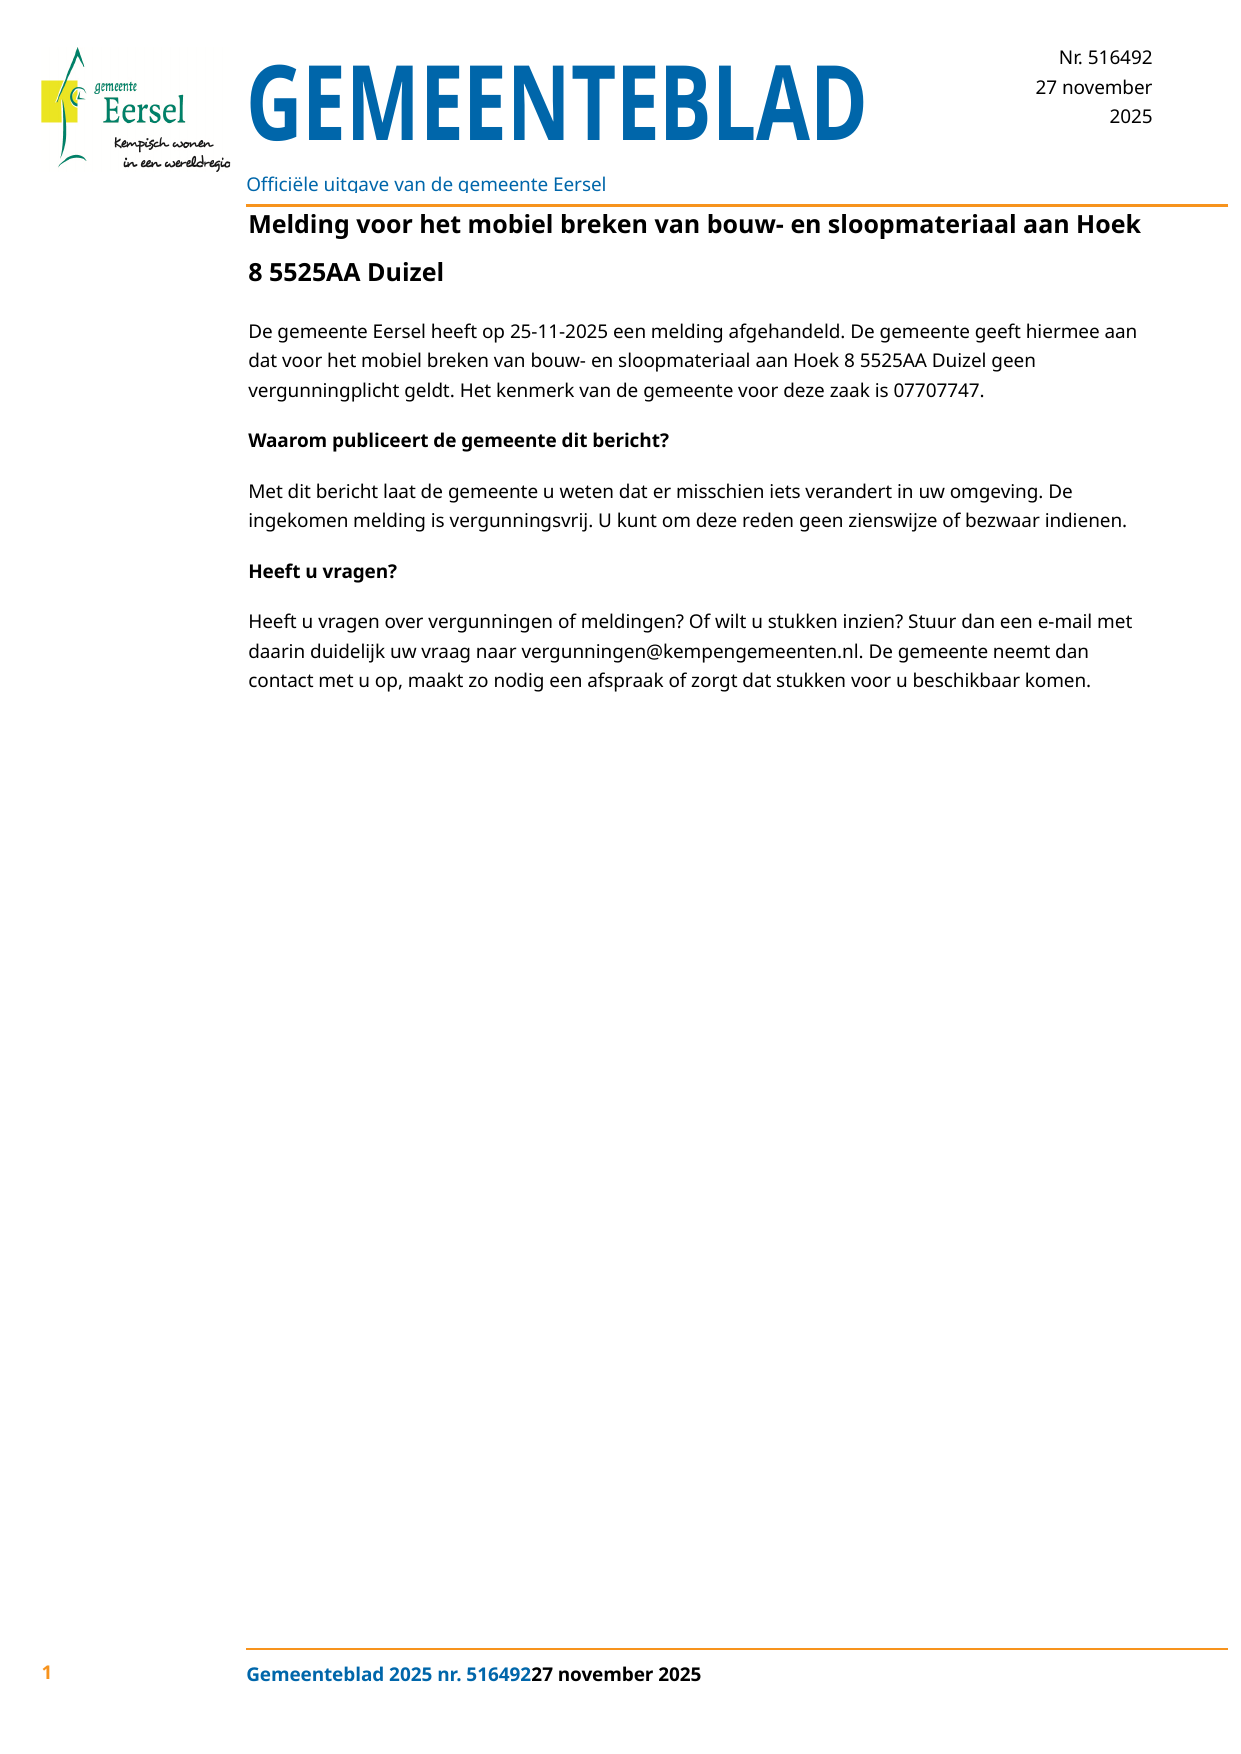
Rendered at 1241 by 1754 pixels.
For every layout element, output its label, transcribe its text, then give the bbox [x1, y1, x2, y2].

text Heeft u vragen over vergunningen of meldingen? Of wilt u stukken inzien? Stuur dan een e-mail met daarin duidelijk uw vraag naar vergunningen@kempengemeenten.nl. De gemeente neemt dan contact met u op, maakt zo nodig een afspraak of zorgt dat stukken voor u beschikbaar komen. [248, 608, 1152, 693]
picture [41, 47, 231, 172]
text Met dit bericht laat de gemeente u weten dat er misschien iets verandert in uw omgeving. De ingekomen melding is vergunningsvrij. U kunt om deze reden geen zienswijze of bezwaar indienen. [248, 478, 1152, 533]
text Melding voor het mobiel breken van bouw- en sloopmateriaal aan Hoek 8 5525AA Duizel [248, 207, 1152, 288]
text Waarom publiceert de gemeente dit bericht? [248, 427, 1152, 453]
text Heeft u vragen? [248, 558, 1152, 584]
text De gemeente Eersel heeft op 25-11-2025 een melding afgehandeld. De gemeente geeft hiermee aan dat voor het mobiel breken van bouw- en sloopmateriaal aan Hoek 8 5525AA Duizel geen vergunningplicht geldt. Het kenmerk van de gemeente voor deze zaak is 07707747. [248, 318, 1152, 403]
